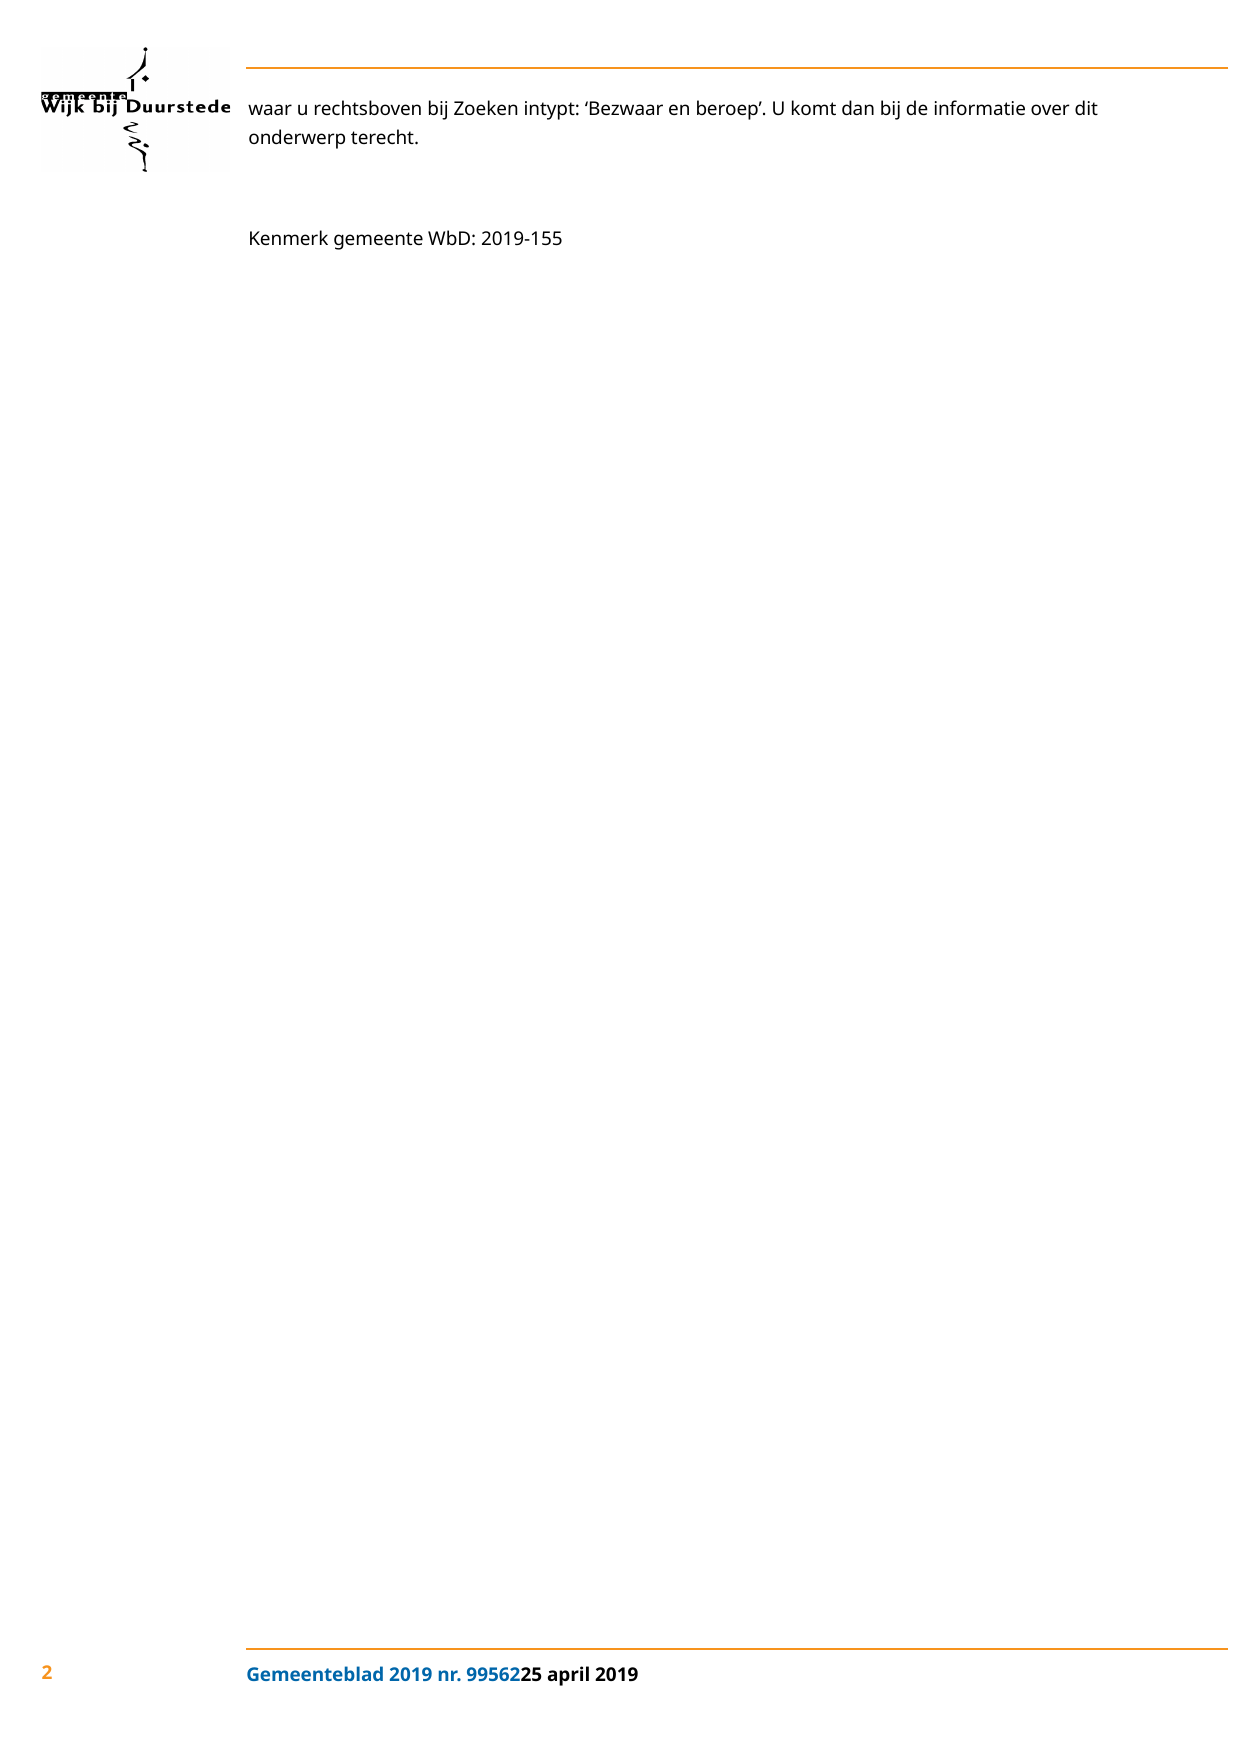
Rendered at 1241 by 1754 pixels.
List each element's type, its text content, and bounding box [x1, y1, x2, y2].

picture [41, 47, 231, 172]
text waar u rechtsboven bij Zoeken intypt: ‘Bezwaar en beroep’. U komt dan bij de informatie over dit onderwerp terecht. [248, 95, 1152, 150]
text Kenmerk gemeente WbD: 2019-155 [248, 225, 1152, 251]
